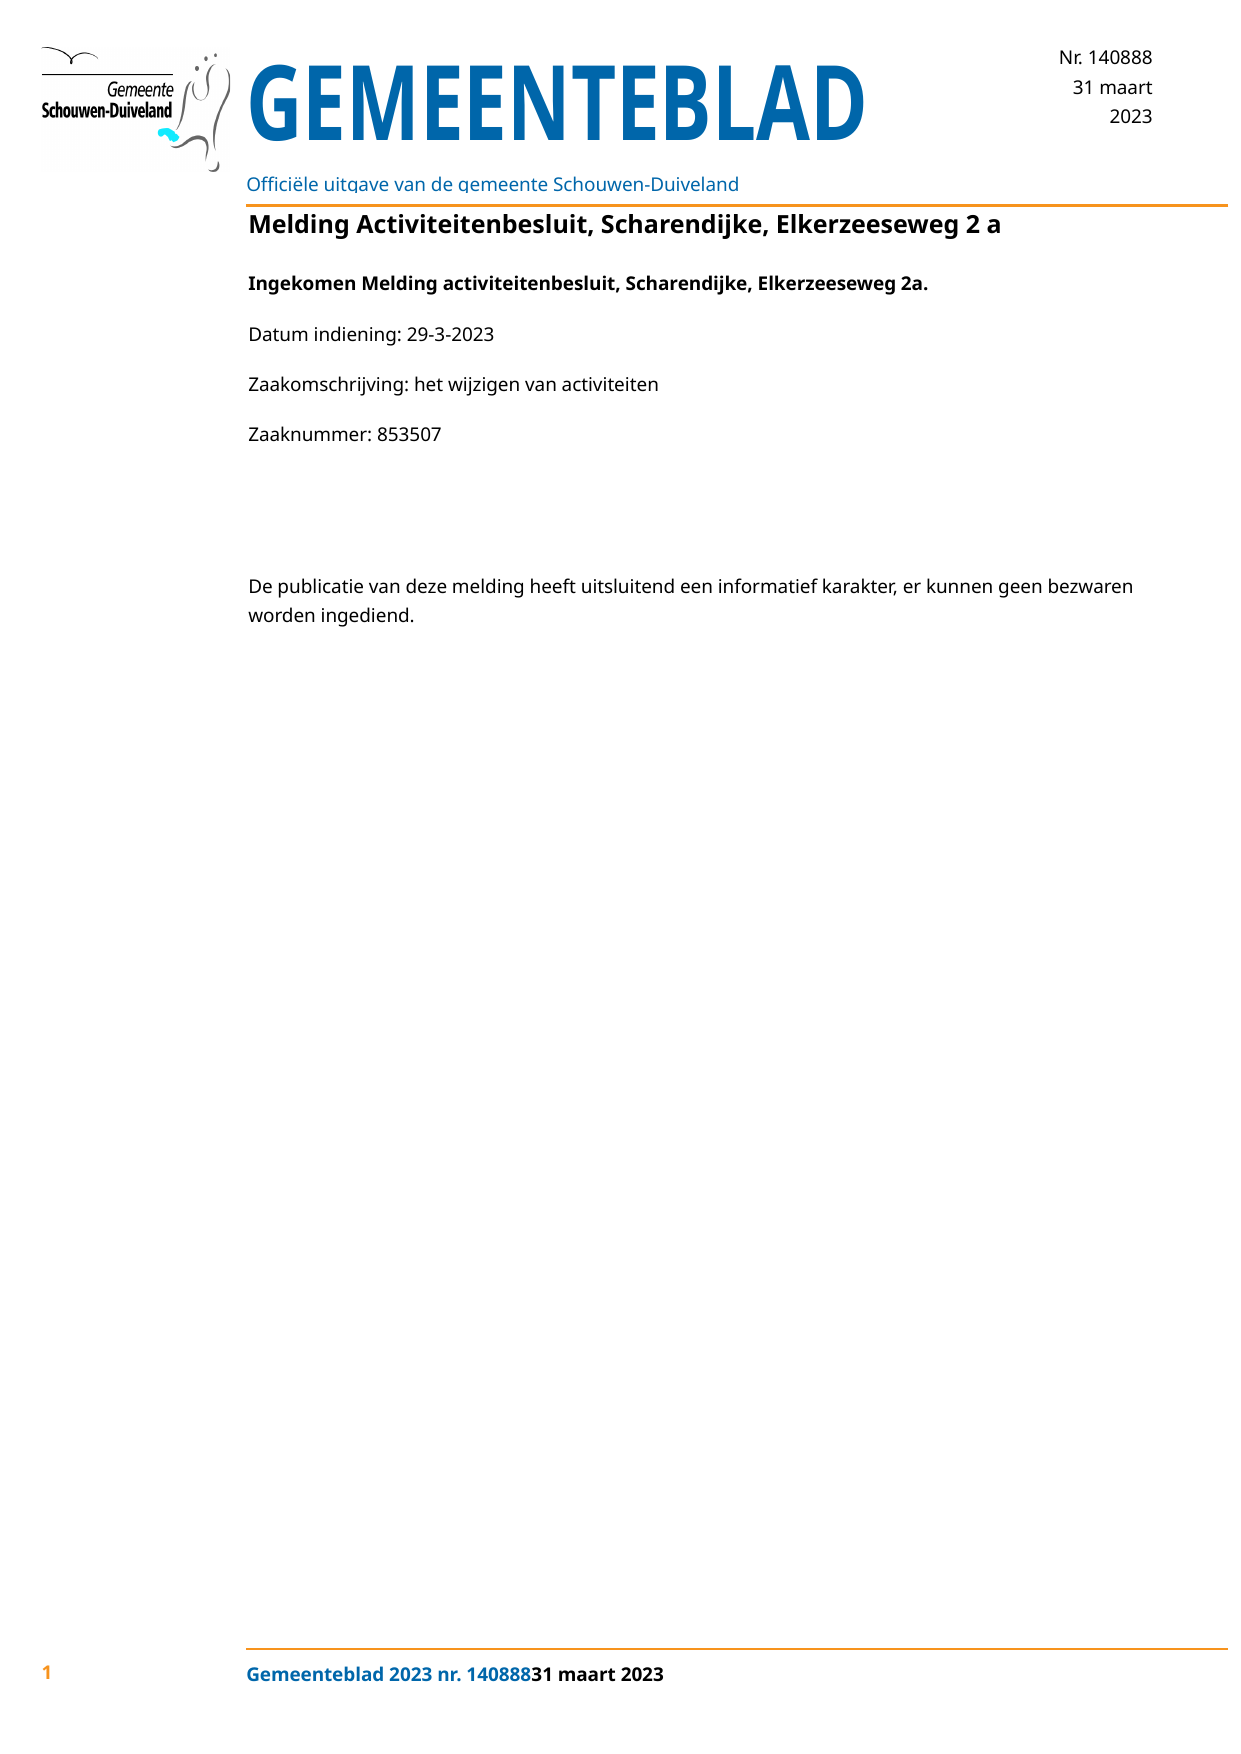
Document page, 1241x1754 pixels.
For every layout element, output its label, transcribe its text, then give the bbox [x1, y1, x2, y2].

text Ingekomen Melding activiteitenbesluit, Scharendijke, Elkerzeeseweg 2a. [248, 270, 1152, 296]
text Datum indiening: 29-3-2023 [248, 321, 1152, 346]
text Melding Activiteitenbesluit, Scharendijke, Elkerzeeseweg 2 a [248, 207, 1152, 241]
picture [41, 47, 231, 172]
text Zaaknummer: 853507 [248, 422, 1152, 447]
text Zaakomschrijving: het wijzigen van activiteiten [248, 371, 1152, 397]
text De publicatie van deze melding heeft uitsluitend een informatief karakter, er kunnen geen bezwaren worden ingediend. [248, 573, 1152, 628]
